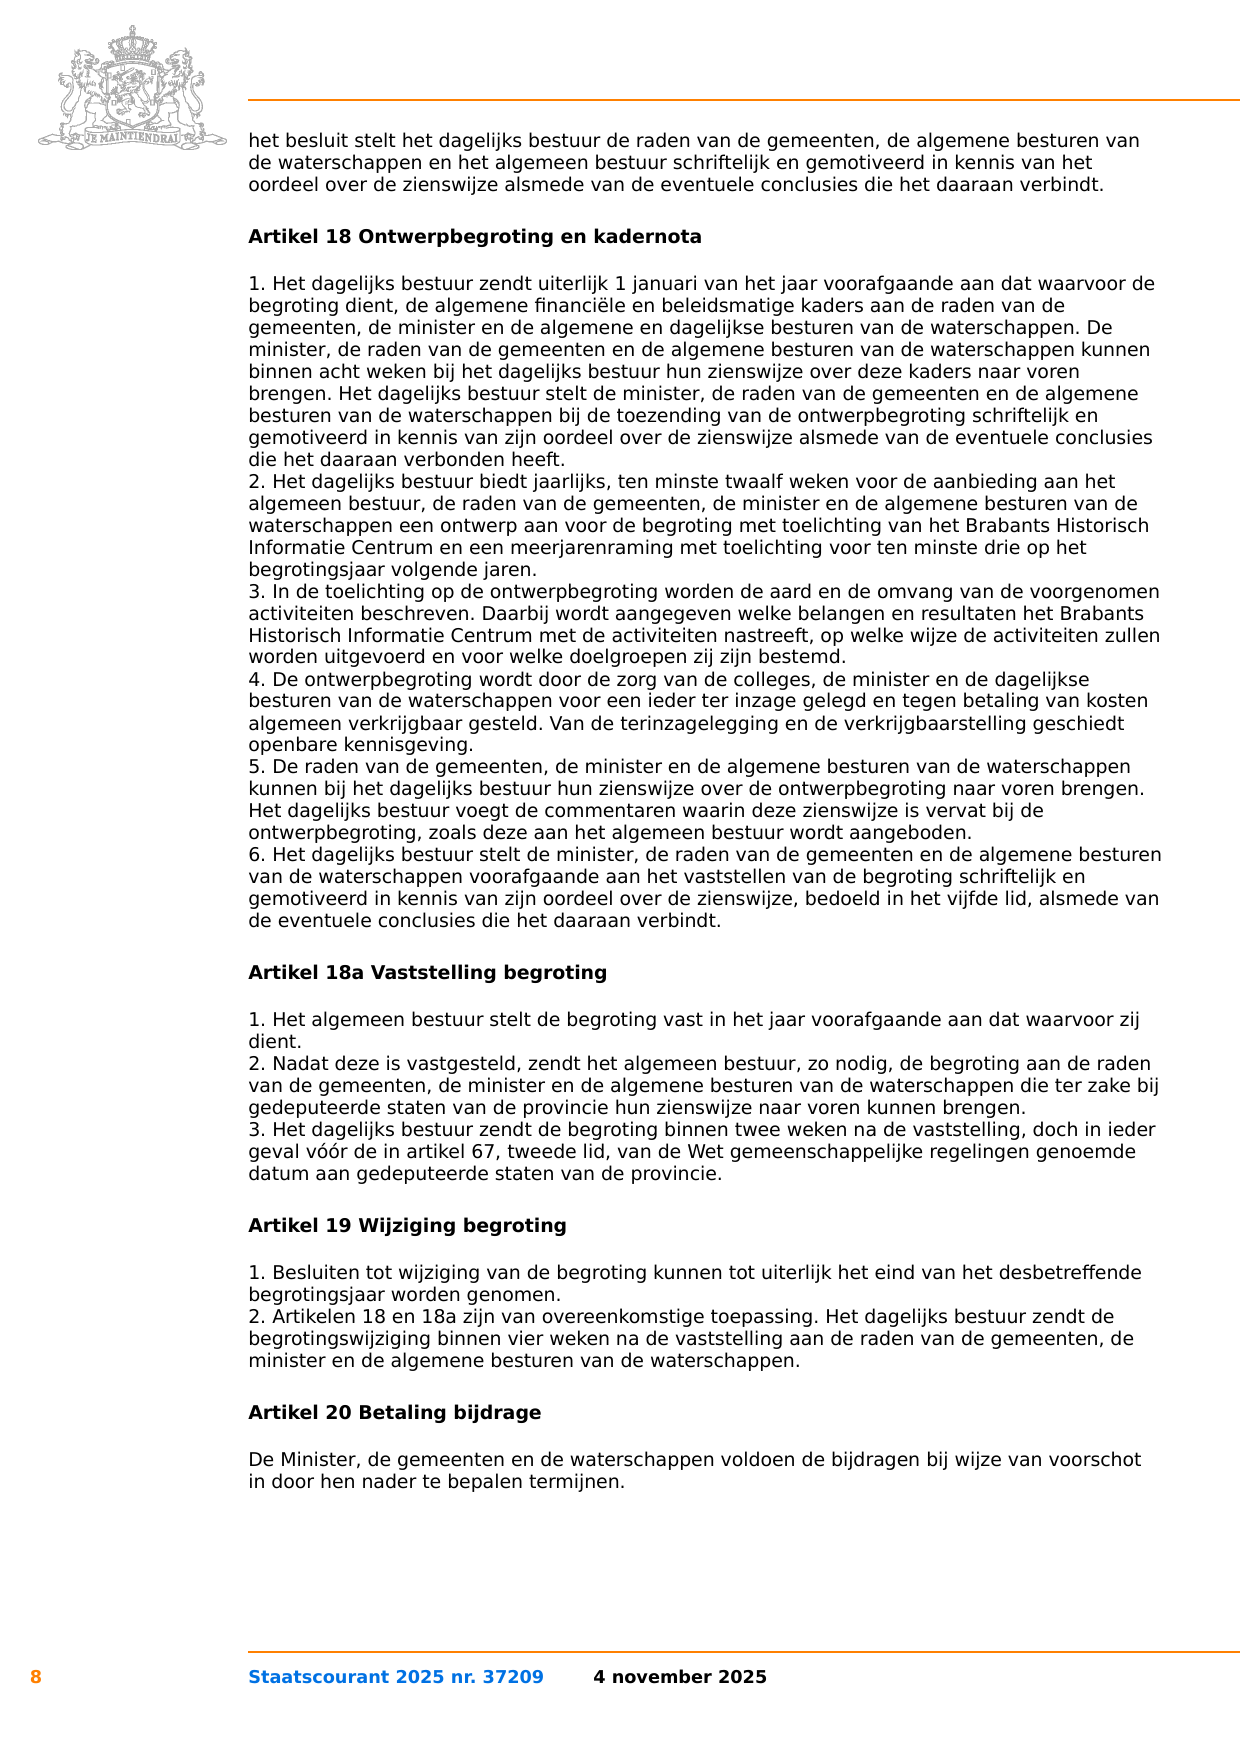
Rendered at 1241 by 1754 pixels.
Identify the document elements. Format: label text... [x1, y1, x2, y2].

text 5. De raden van de gemeenten, de minister en de algemene besturen van de waterschappen kunnen bij het dagelijks bestuur hun zienswijze over de ontwerpbegroting naar voren brengen. Het dagelijks bestuur voegt de commentaren waarin deze zienswijze is vervat bij de ontwerpbegroting, zoals deze aan het algemeen bestuur wordt aangeboden. [248, 756, 1163, 844]
text 6. Het dagelijks bestuur stelt de minister, de raden van de gemeenten en de algemene besturen van de waterschappen voorafgaande aan het vaststellen van de begroting schriftelijk en gemotiveerd in kennis van zijn oordeel over de zienswijze, bedoeld in het vijfde lid, alsmede van de eventuele conclusies die het daaraan verbindt. [248, 844, 1163, 932]
subtitle Artikel 18 Ontwerpbegroting en kadernota [248, 226, 1163, 248]
text 2. Artikelen 18 en 18a zijn van overeenkomstige toepassing. Het dagelijks bestuur zendt de begrotingswijziging binnen vier weken na de vaststelling aan de raden van de gemeenten, de minister en de algemene besturen van de waterschappen. [248, 1306, 1163, 1372]
picture [38, 25, 227, 150]
text 3. Het dagelijks bestuur zendt de begroting binnen twee weken na de vaststelling, doch in ieder geval vóór de in artikel 67, tweede lid, van de Wet gemeenschappelijke regelingen genoemde datum aan gedeputeerde staten van de provincie. [248, 1119, 1163, 1185]
text De Minister, de gemeenten en de waterschappen voldoen de bijdragen bij wijze van voorschot in door hen nader te bepalen termijnen. [248, 1449, 1163, 1493]
subtitle Artikel 19 Wijziging begroting [248, 1215, 1163, 1237]
text 2. Nadat deze is vastgesteld, zendt het algemeen bestuur, zo nodig, de begroting aan de raden van de gemeenten, de minister en de algemene besturen van de waterschappen die ter zake bij gedeputeerde staten van de provincie hun zienswijze naar voren kunnen brengen. [248, 1053, 1163, 1119]
text 3. In de toelichting op de ontwerpbegroting worden de aard en de omvang van de voorgenomen activiteiten beschreven. Daarbij wordt aangegeven welke belangen en resultaten het Brabants Historisch Informatie Centrum met de activiteiten nastreeft, op welke wijze de activiteiten zullen worden uitgevoerd en voor welke doelgroepen zij zijn bestemd. [248, 581, 1163, 668]
text het besluit stelt het dagelijks bestuur de raden van de gemeenten, de algemene besturen van de waterschappen en het algemeen bestuur schriftelijk en gemotiveerd in kennis van het oordeel over de zienswijze alsmede van de eventuele conclusies die het daaraan verbindt. [248, 130, 1163, 196]
text 2. Het dagelijks bestuur biedt jaarlijks, ten minste twaalf weken voor de aanbieding aan het algemeen bestuur, de raden van de gemeenten, de minister en de algemene besturen van de waterschappen een ontwerp aan voor de begroting met toelichting van het Brabants Historisch Informatie Centrum en een meerjarenraming met toelichting voor ten minste drie op het begrotingsjaar volgende jaren. [248, 471, 1163, 581]
text 1. Het dagelijks bestuur zendt uiterlijk 1 januari van het jaar voorafgaande aan dat waarvoor de begroting dient, de algemene financiële en beleidsmatige kaders aan de raden van de gemeenten, de minister en de algemene en dagelijkse besturen van de waterschappen. De minister, de raden van de gemeenten en de algemene besturen van de waterschappen kunnen binnen acht weken bij het dagelijks bestuur hun zienswijze over deze kaders naar voren brengen. Het dagelijks bestuur stelt de minister, de raden van de gemeenten en de algemene besturen van de waterschappen bij de toezending van de ontwerpbegroting schriftelijk en gemotiveerd in kennis van zijn oordeel over de zienswijze alsmede van de eventuele conclusies die het daaraan verbonden heeft. [248, 273, 1163, 471]
subtitle Artikel 20 Betaling bijdrage [248, 1402, 1163, 1424]
text 4. De ontwerpbegroting wordt door de zorg van de colleges, de minister en de dagelijkse besturen van de waterschappen voor een ieder ter inzage gelegd en tegen betaling van kosten algemeen verkrijgbaar gesteld. Van de terinzagelegging en de verkrijgbaarstelling geschiedt openbare kennisgeving. [248, 668, 1163, 756]
text 1. Het algemeen bestuur stelt de begroting vast in het jaar voorafgaande aan dat waarvoor zij dient. [248, 1009, 1163, 1053]
text 1. Besluiten tot wijziging van de begroting kunnen tot uiterlijk het eind van het desbetreffende begrotingsjaar worden genomen. [248, 1262, 1163, 1306]
subtitle Artikel 18a Vaststelling begroting [248, 962, 1163, 984]
